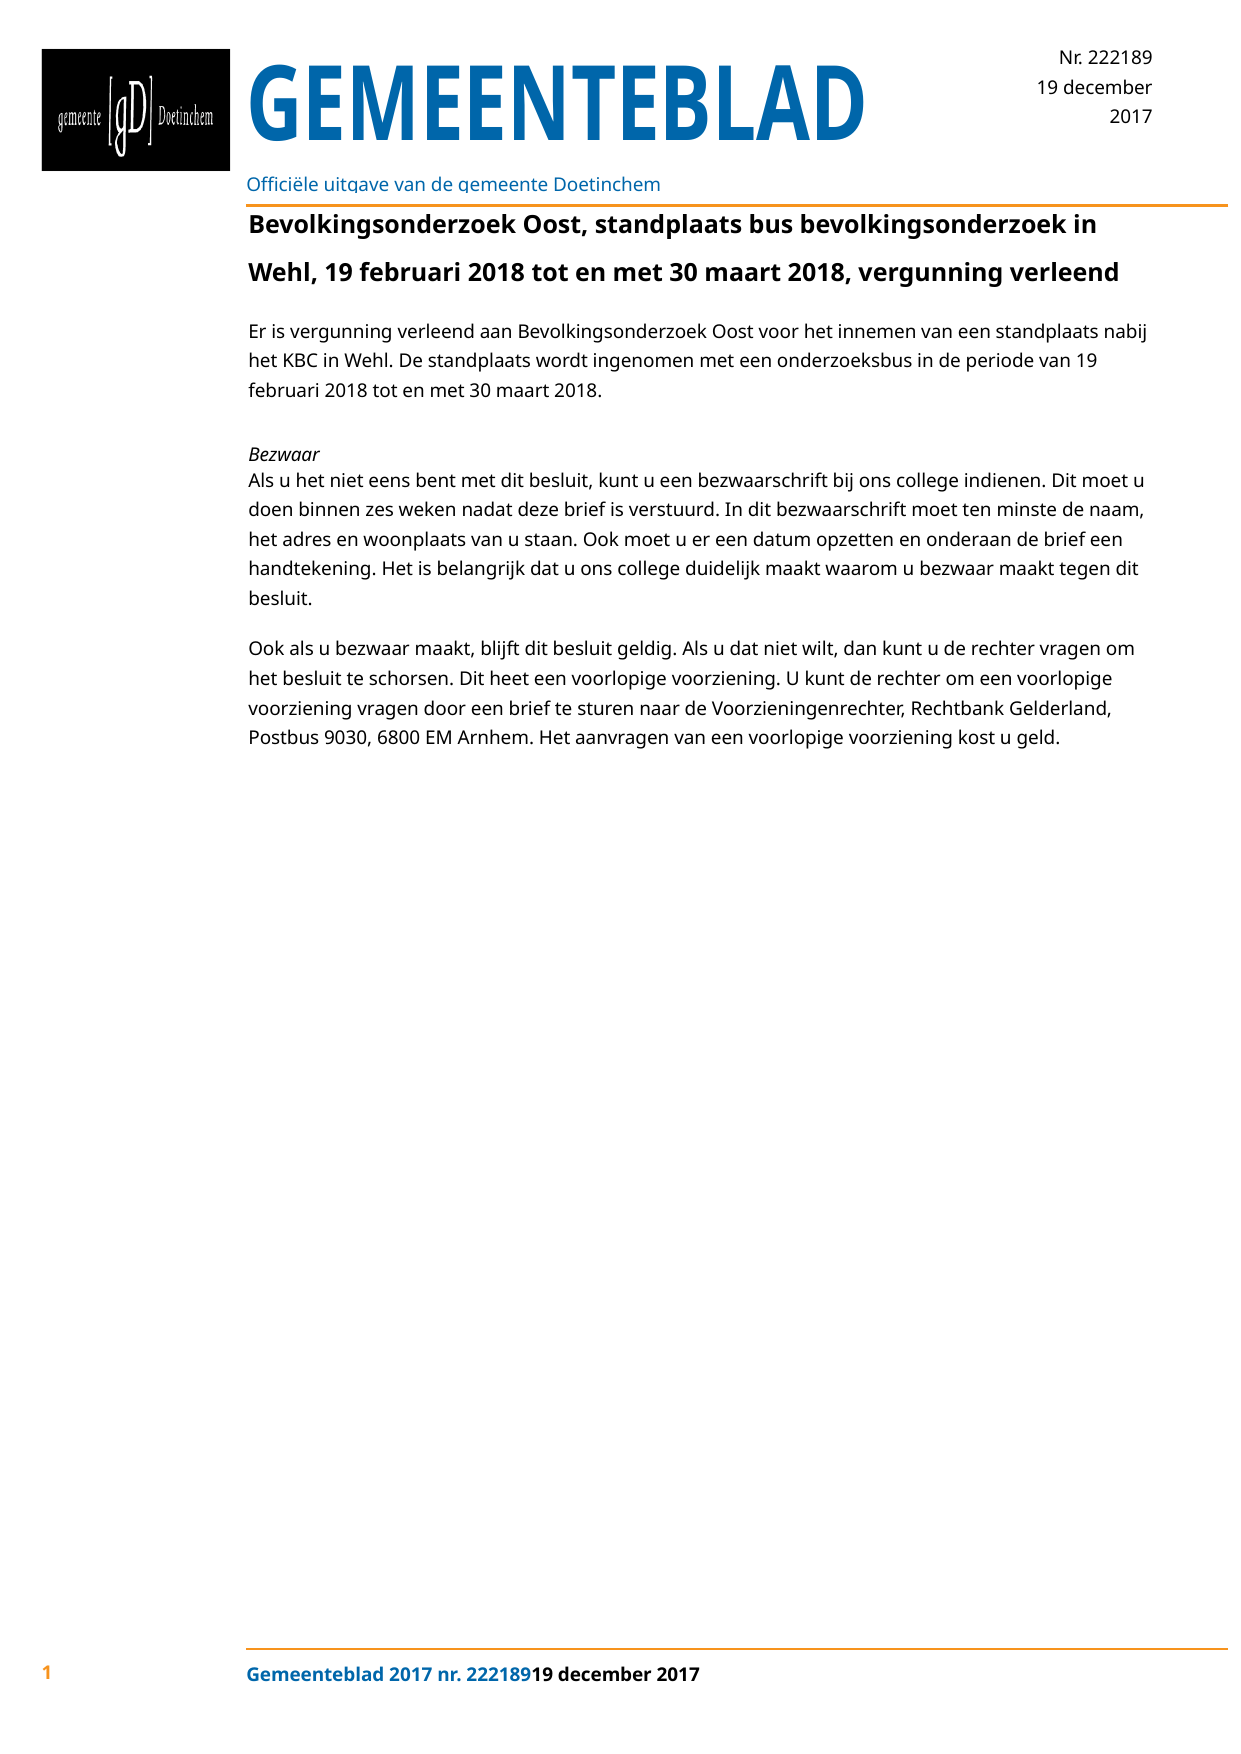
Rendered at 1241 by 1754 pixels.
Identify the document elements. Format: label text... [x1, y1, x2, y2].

picture [41, 47, 231, 172]
text Ook als u bezwaar maakt, blijft dit besluit geldig. Als u dat niet wilt, dan kunt u de rechter vragen om het besluit te schorsen. Dit heet een voorlopige voorziening. U kunt de rechter om een voorlopige voorziening vragen door een brief te sturen naar de Voorzieningenrechter, Rechtbank Gelderland, Postbus 9030, 6800 EM Arnhem. Het aanvragen van een voorlopige voorziening kost u geld. [248, 636, 1152, 750]
text Bevolkingsonderzoek Oost, standplaats bus bevolkingsonderzoek in Wehl, 19 februari 2018 tot en met 30 maart 2018, vergunning verleend [248, 207, 1152, 288]
text Er is vergunning verleend aan Bevolkingsonderzoek Oost voor het innemen van een standplaats nabij het KBC in Wehl. De standplaats wordt ingenomen met een onderzoeksbus in de periode van 19 februari 2018 tot en met 30 maart 2018. [248, 318, 1152, 403]
text Bezwaar [248, 441, 1152, 467]
text Als u het niet eens bent met dit besluit, kunt u een bezwaarschrift bij ons college indienen. Dit moet u doen binnen zes weken nadat deze brief is verstuurd. In dit bezwaarschrift moet ten minste de naam, het adres en woonplaats van u staan. Ook moet u er een datum opzetten en onderaan de brief een handtekening. Het is belangrijk dat u ons college duidelijk maakt waarom u bezwaar maakt tegen dit besluit. [248, 467, 1152, 611]
